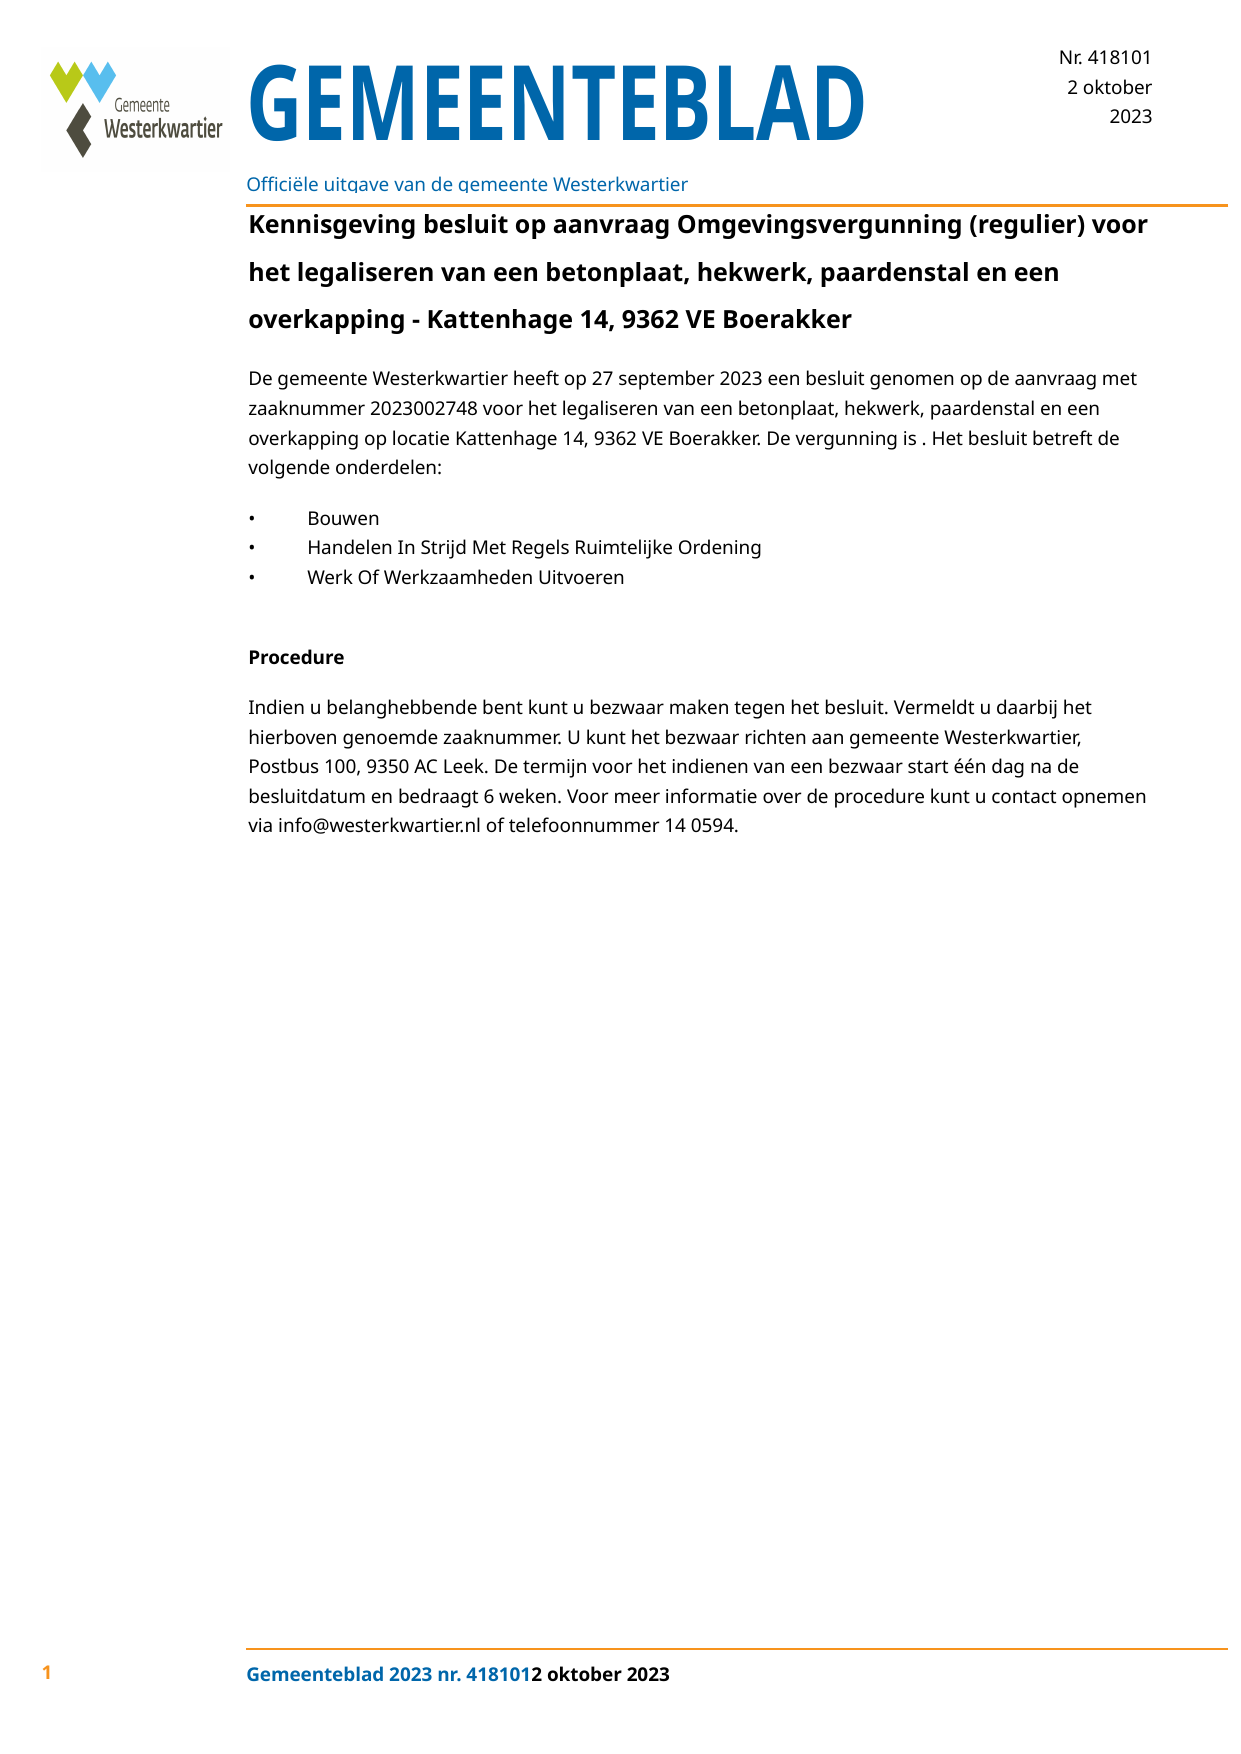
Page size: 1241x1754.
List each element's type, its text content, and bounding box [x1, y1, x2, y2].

list Handelen In Strijd Met Regels Ruimtelijke Ordening [248, 534, 1152, 560]
list Bouwen [248, 505, 1152, 530]
picture [41, 47, 231, 172]
text Procedure [248, 644, 1152, 669]
text Kennisgeving besluit op aanvraag Omgevingsvergunning (regulier) voor het legaliseren van een betonplaat, hekwerk, paardenstal en een overkapping - Kattenhage 14, 9362 VE Boerakker [248, 207, 1152, 336]
text De gemeente Westerkwartier heeft op 27 september 2023 een besluit genomen op de aanvraag met zaaknummer 2023002748 voor het legaliseren van een betonplaat, hekwerk, paardenstal en een overkapping op locatie Kattenhage 14, 9362 VE Boerakker. De vergunning is . Het besluit betreft de volgende onderdelen: [248, 366, 1152, 480]
text Indien u belanghebbende bent kunt u bezwaar maken tegen het besluit. Vermeldt u daarbij het hierboven genoemde zaaknummer. U kunt het bezwaar richten aan gemeente Westerkwartier, Postbus 100, 9350 AC Leek. De termijn voor het indienen van een bezwaar start één dag na de besluitdatum en bedraagt 6 weken. Voor meer informatie over de procedure kunt u contact opnemen via info@westerkwartier.nl of telefoonnummer 14 0594. [248, 694, 1152, 838]
list Werk Of Werkzaamheden Uitvoeren [248, 564, 1152, 589]
